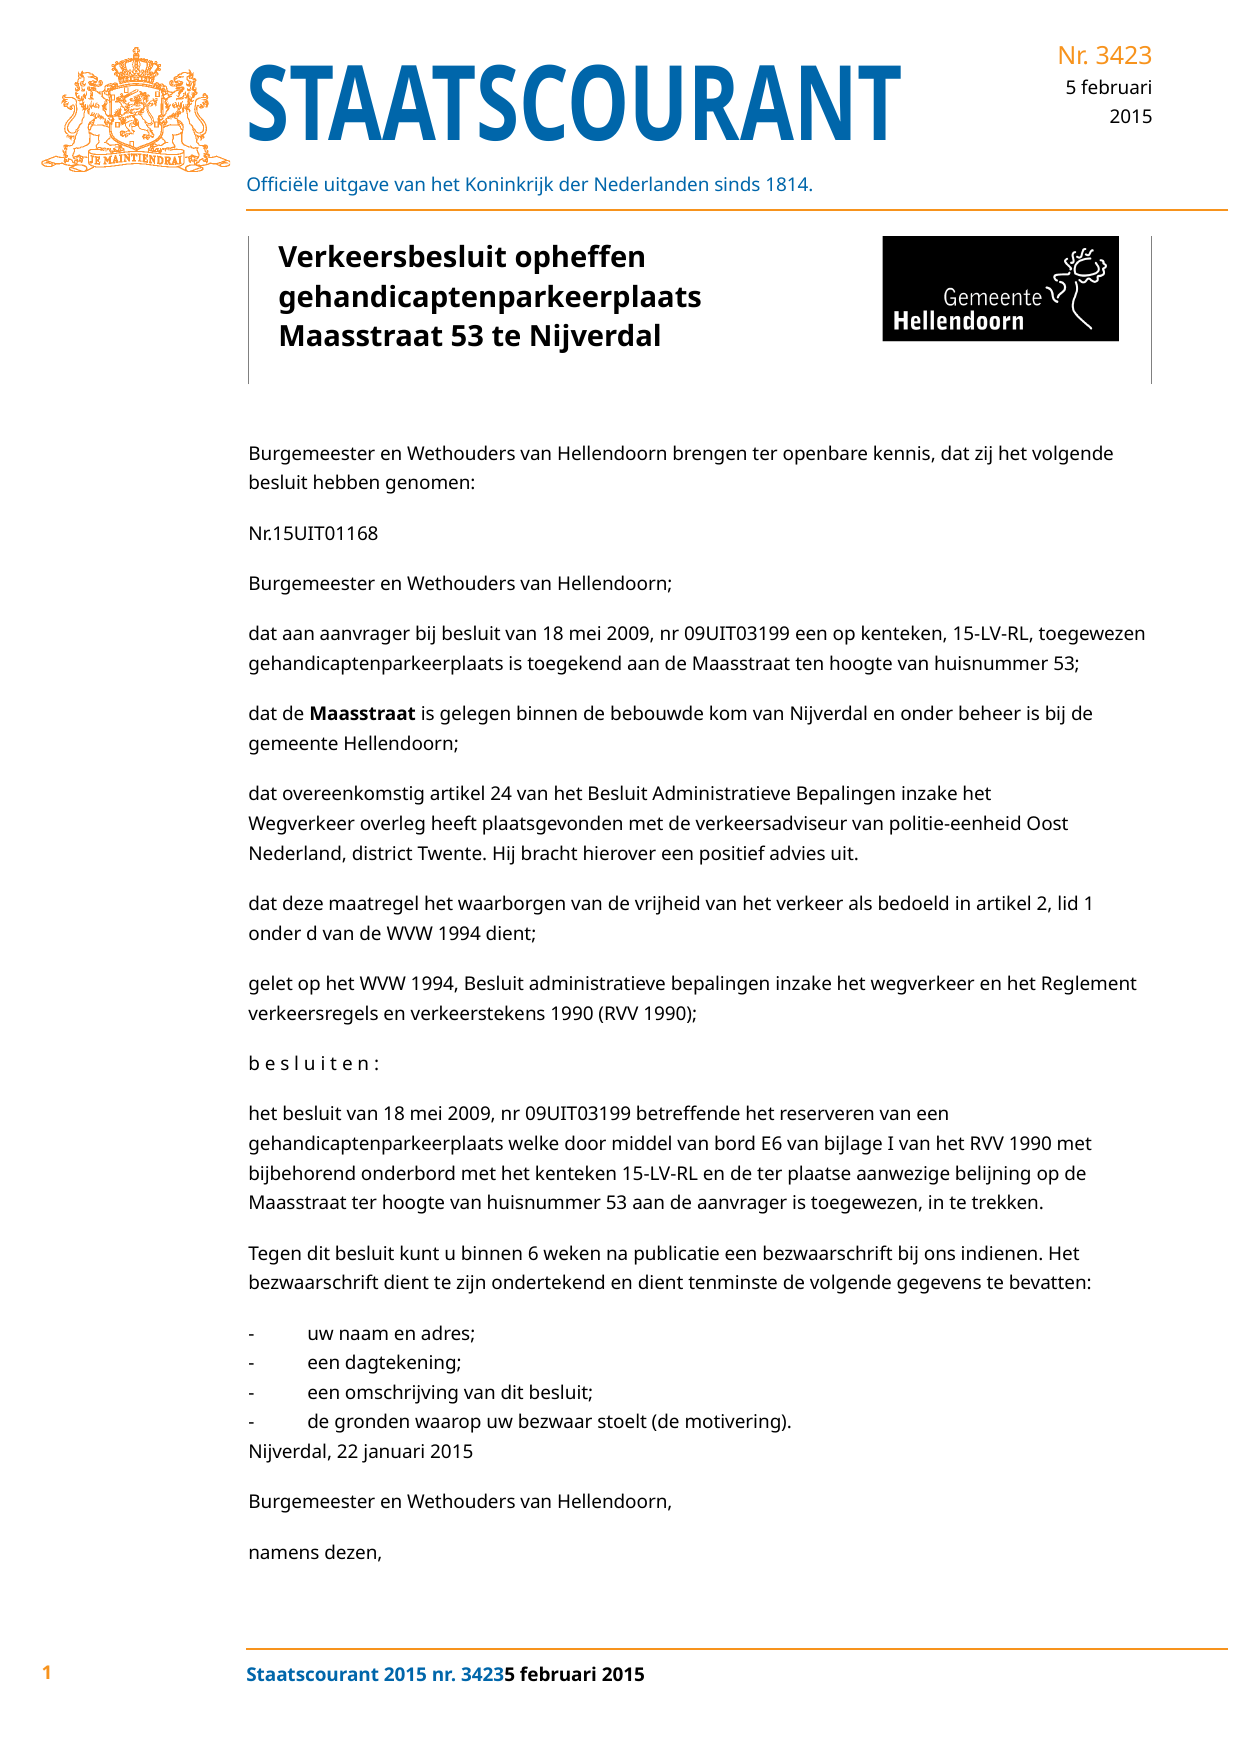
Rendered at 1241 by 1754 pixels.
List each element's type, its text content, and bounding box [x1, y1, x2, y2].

text Burgemeester en Wethouders van Hellendoorn; [248, 570, 1152, 596]
text gelet op het WVW 1994, Besluit administratieve bepalingen inzake het wegverkeer en het Reglement verkeersregels en verkeerstekens 1990 (RVV 1990); [248, 970, 1152, 1025]
text dat aan aanvrager bij besluit van 18 mei 2009, nr 09UIT03199 een op kenteken, 15-LV-RL, toegewezen gehandicaptenparkeerplaats is toegekend aan de Maasstraat ten hoogte van huisnummer 53; [248, 621, 1152, 676]
text b e s l u i t e n : [248, 1050, 1152, 1076]
list uw naam en adres; [248, 1320, 1152, 1345]
table_header Verkeersbesluit opheffen gehandicaptenparkeerplaats Maasstraat 53 te Nijverdal [249, 236, 850, 384]
text Burgemeester en Wethouders van Hellendoorn brengen ter openbare kennis, dat zij het volgende besluit hebben genomen: [248, 440, 1152, 495]
text Tegen dit besluit kunt u binnen 6 weken na publicatie een bezwaarschrift bij ons indienen. Het bezwaarschrift dient te zijn ondertekend en dient tenminste de volgende gegevens te bevatten: [248, 1240, 1152, 1295]
text dat overeenkomstig artikel 24 van het Besluit Administratieve Bepalingen inzake het Wegverkeer overleg heeft plaatsgevonden met de verkeersadviseur van politie-eenheid Oost Nederland, district Twente. Hij bracht hierover een positief advies uit. [248, 781, 1152, 865]
text Burgemeester en Wethouders van Hellendoorn, [248, 1488, 1152, 1514]
text dat deze maatregel het waarborgen van de vrijheid van het verkeer als bedoeld in artikel 2, lid 1 onder d van de WVW 1994 dient; [248, 890, 1152, 945]
picture [41, 47, 231, 172]
text dat de Maasstraat is gelegen binnen de bebouwde kom van Nijverdal en onder beheer is bij de gemeente Hellendoorn; [248, 701, 1152, 756]
text Nijverdal, 22 januari 2015 [248, 1438, 1152, 1464]
picture [882, 236, 1119, 342]
text Nr.15UIT01168 [248, 520, 1152, 545]
list een dagtekening; [248, 1349, 1152, 1375]
list een omschrijving van dit besluit; [248, 1379, 1152, 1404]
text het besluit van 18 mei 2009, nr 09UIT03199 betreffende het reserveren van een gehandicaptenparkeerplaats welke door middel van bord E6 van bijlage I van het RVV 1990 met bijbehorend onderbord met het kenteken 15-LV-RL en de ter plaatse aanwezige belijning op de Maasstraat ter hoogte van huisnummer 53 aan de aanvrager is toegewezen, in te trekken. [248, 1101, 1152, 1215]
list de gronden waarop uw bezwaar stoelt (de motivering). [248, 1408, 1152, 1434]
table_header [850, 236, 1151, 384]
text namens dezen, [248, 1539, 1152, 1564]
